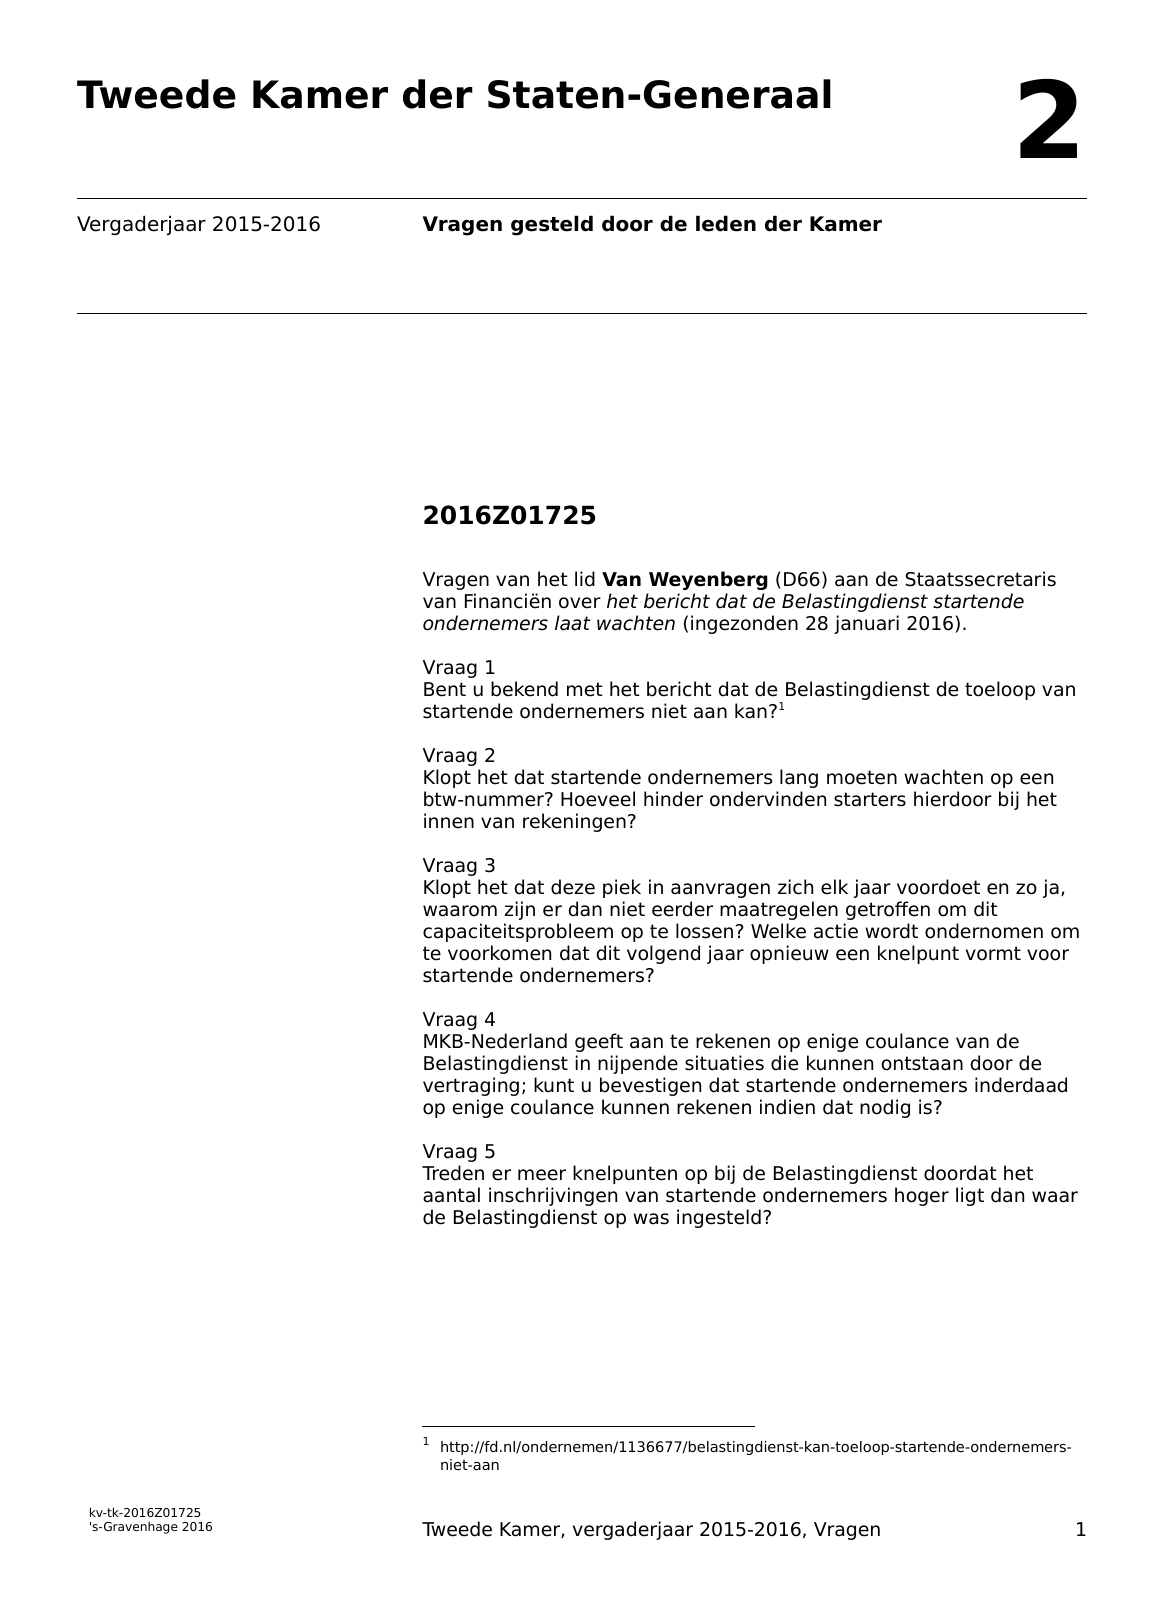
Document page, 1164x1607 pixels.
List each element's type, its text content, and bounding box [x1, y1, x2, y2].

text Vraag 4 [422, 1009, 1087, 1031]
table_cell Vergaderjaar 2015-2016 [77, 199, 422, 313]
text Vraag 1 [422, 657, 1087, 679]
text kv-tk-2016Z01725 [88, 1506, 323, 1520]
text Vraag 2 [422, 745, 1087, 767]
text Vraag 3 [422, 855, 1087, 877]
text Bent u bekend met het bericht dat de Belastingdienst de toeloop van startende ondernemers niet aan kan? [422, 679, 1087, 723]
text Treden er meer knelpunten op bij de Belastingdienst doordat het aantal inschrijvingen van startende ondernemers hoger ligt dan waar de Belastingdienst op was ingesteld? [422, 1163, 1087, 1229]
text 2016Z01725 [422, 501, 1087, 531]
text Klopt het dat startende ondernemers lang moeten wachten op een btw-nummer? Hoeveel hinder ondervinden starters hierdoor bij het innen van rekeningen? [422, 767, 1087, 833]
table_header Tweede Kamer der Staten-Generaal [77, 59, 886, 198]
text http://fd.nl/ondernemen/1136677/belastingdienst-kan-toeloop-startende-ondernemers-niet-aan [422, 1435, 1087, 1474]
text Klopt het dat deze piek in aanvragen zich elk jaar voordoet en zo ja, waarom zijn er dan niet eerder maatregelen getroffen om dit capaciteitsprobleem op te lossen? Welke actie wordt ondernomen om te voorkomen dat dit volgend jaar opnieuw een knelpunt vormt voor startende ondernemers? [422, 877, 1087, 987]
text MKB-Nederland geeft aan te rekenen op enige coulance van de Belastingdienst in nijpende situaties die kunnen ontstaan door de vertraging; kunt u bevestigen dat startende ondernemers inderdaad op enige coulance kunnen rekenen indien dat nodig is? [422, 1031, 1087, 1119]
text Vragen van het lid Van Weyenberg (D66) aan de Staatssecretaris van Financiën over het bericht dat de Belastingdienst startende ondernemers laat wachten (ingezonden 28 januari 2016). [422, 569, 1087, 635]
table_cell Vragen gesteld door de leden der Kamer [422, 199, 1087, 313]
table_header 2 [886, 59, 1087, 198]
text Vraag 5 [422, 1141, 1087, 1163]
text 's-Gravenhage 2016 [88, 1520, 323, 1534]
